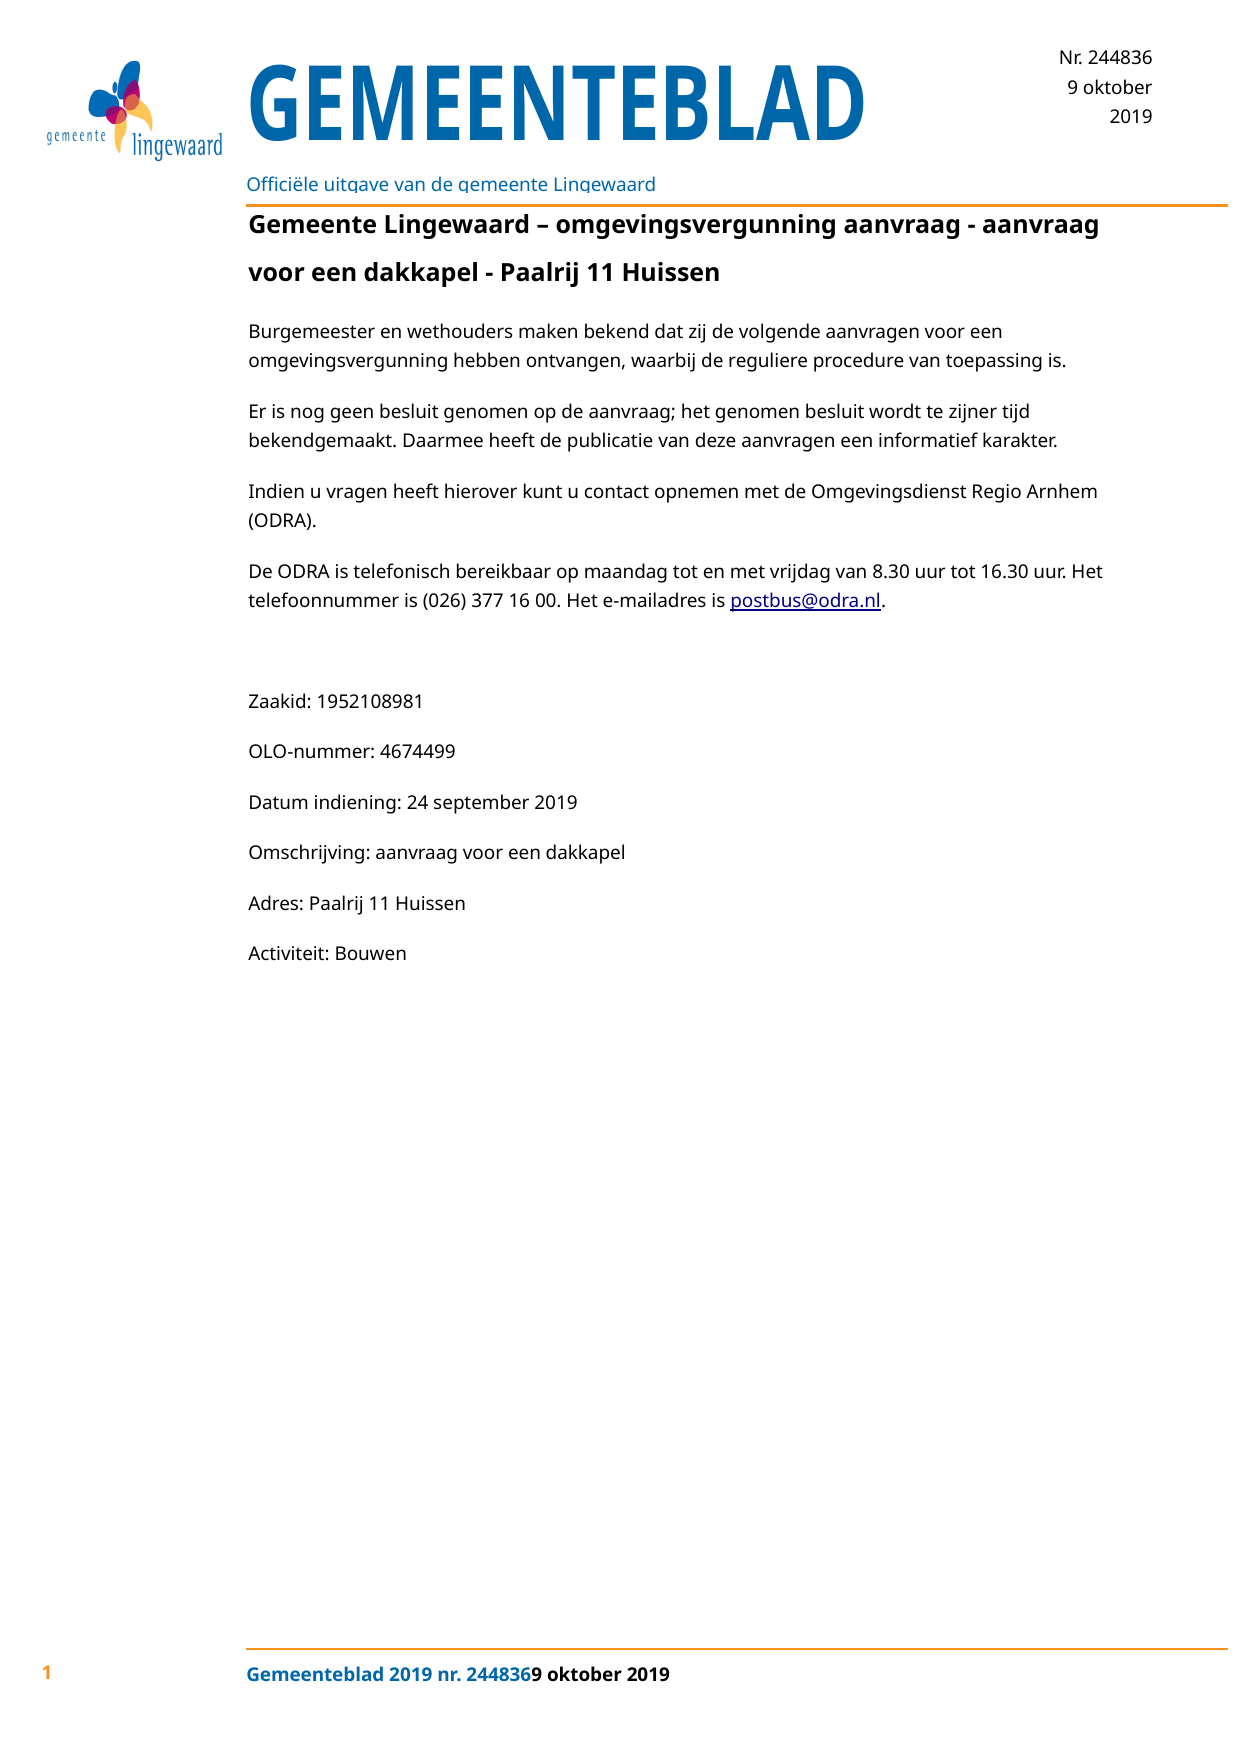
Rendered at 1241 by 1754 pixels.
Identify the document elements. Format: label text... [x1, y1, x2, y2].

text Datum indiening: 24 september 2019 [248, 789, 1152, 815]
text Zaakid: 1952108981 [248, 688, 1152, 714]
text De ODRA is telefonisch bereikbaar op maandag tot en met vrijdag van 8.30 uur tot 16.30 uur. Het telefoonnummer is (026) 377 16 00. Het e-mailadres is postbus@odra.nl. [248, 558, 1152, 613]
text Burgemeester en wethouders maken bekend dat zij de volgende aanvragen voor een omgevingsvergunning hebben ontvangen, waarbij de reguliere procedure van toepassing is. [248, 318, 1152, 373]
text Gemeente Lingewaard – omgevingsvergunning aanvraag - aanvraag voor een dakkapel - Paalrij 11 Huissen [248, 207, 1152, 288]
text Omschrijving: aanvraag voor een dakkapel [248, 839, 1152, 865]
text Activiteit: Bouwen [248, 940, 1152, 966]
text Er is nog geen besluit genomen op de aanvraag; het genomen besluit wordt te zijner tijd bekendgemaakt. Daarmee heeft de publicatie van deze aanvragen een informatief karakter. [248, 398, 1152, 453]
text Adres: Paalrij 11 Huissen [248, 890, 1152, 916]
text OLO-nummer: 4674499 [248, 739, 1152, 764]
picture [41, 47, 231, 172]
text Indien u vragen heeft hierover kunt u contact opnemen met de Omgevingsdienst Regio Arnhem (ODRA). [248, 478, 1152, 533]
